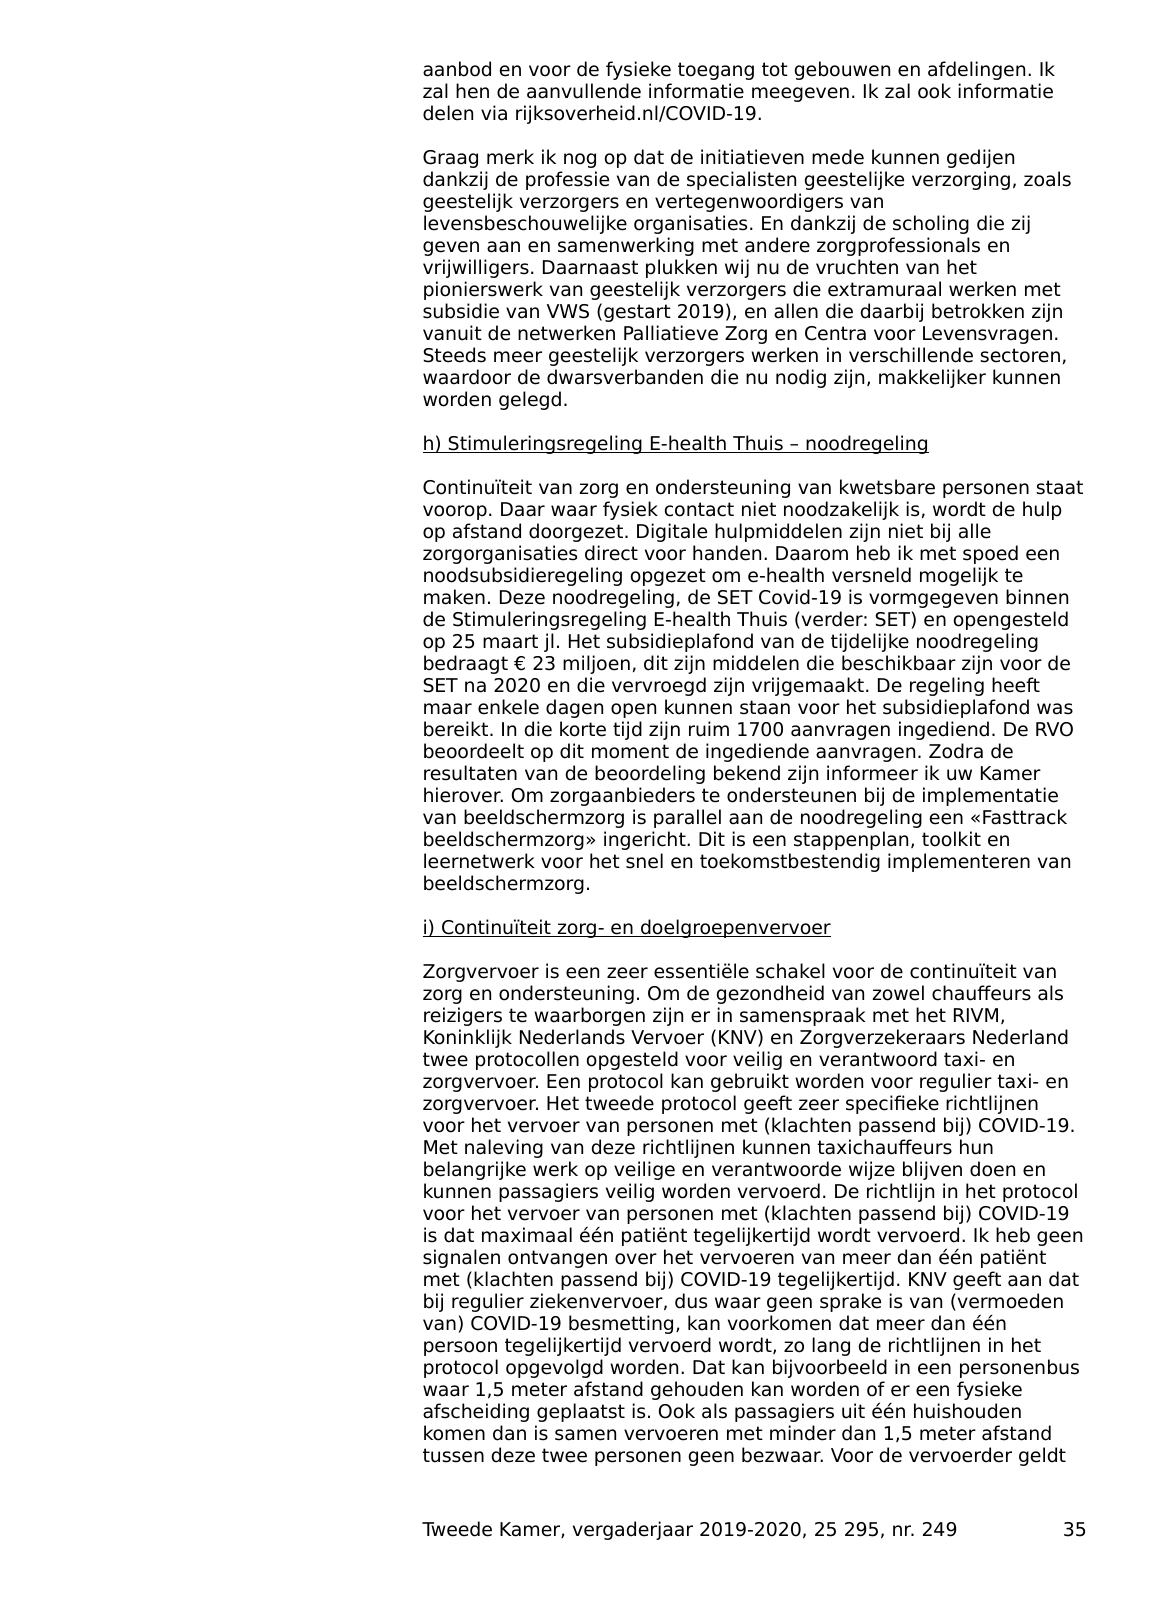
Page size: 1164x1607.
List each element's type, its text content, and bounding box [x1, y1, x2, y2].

text Graag merk ik nog op dat de initiatieven mede kunnen gedijen dankzij de professie van de specialisten geestelijke verzorging, zoals geestelijk verzorgers en vertegenwoordigers van levensbeschouwelijke organisaties. En dankzij de scholing die zij geven aan en samenwerking met andere zorgprofessionals en vrijwilligers. Daarnaast plukken wij nu de vruchten van het pionierswerk van geestelijk verzorgers die extramuraal werken met subsidie van VWS (gestart 2019), en allen die daarbij betrokken zijn vanuit de netwerken Palliatieve Zorg en Centra voor Levensvragen. Steeds meer geestelijk verzorgers werken in verschillende sectoren, waardoor de dwarsverbanden die nu nodig zijn, makkelijker kunnen worden gelegd. [422, 147, 1087, 411]
text Continuïteit van zorg en ondersteuning van kwetsbare personen staat voorop. Daar waar fysiek contact niet noodzakelijk is, wordt de hulp op afstand doorgezet. Digitale hulpmiddelen zijn niet bij alle zorgorganisaties direct voor handen. Daarom heb ik met spoed een noodsubsidieregeling opgezet om e-health versneld mogelijk te maken. Deze noodregeling, de SET Covid-19 is vormgegeven binnen de Stimuleringsregeling E-health Thuis (verder: SET) en opengesteld op 25 maart jl. Het subsidieplafond van de tijdelijke noodregeling bedraagt € 23 miljoen, dit zijn middelen die beschikbaar zijn voor de SET na 2020 en die vervroegd zijn vrijgemaakt. De regeling heeft maar enkele dagen open kunnen staan voor het subsidieplafond was bereikt. In die korte tijd zijn ruim 1700 aanvragen ingediend. De RVO beoordeelt op dit moment de ingediende aanvragen. Zodra de resultaten van de beoordeling bekend zijn informeer ik uw Kamer hierover. Om zorgaanbieders te ondersteunen bij de implementatie van beeldschermzorg is parallel aan de noodregeling een «Fasttrack beeldschermzorg» ingericht. Dit is een stappenplan, toolkit en leernetwerk voor het snel en toekomstbestendig implementeren van beeldschermzorg. [422, 477, 1087, 895]
subtitle i) Continuïteit zorg- en doelgroepenvervoer [422, 917, 1087, 939]
subtitle h) Stimuleringsregeling E-health Thuis – noodregeling [422, 433, 1087, 455]
text aanbod en voor de fysieke toegang tot gebouwen en afdelingen. Ik zal hen de aanvullende informatie meegeven. Ik zal ook informatie delen via rijksoverheid.nl/COVID-19. [422, 59, 1087, 125]
text Zorgvervoer is een zeer essentiële schakel voor de continuïteit van zorg en ondersteuning. Om de gezondheid van zowel chauffeurs als reizigers te waarborgen zijn er in samenspraak met het RIVM, Koninklijk Nederlands Vervoer (KNV) en Zorgverzekeraars Nederland twee protocollen opgesteld voor veilig en verantwoord taxi- en zorgvervoer. Een protocol kan gebruikt worden voor regulier taxi- en zorgvervoer. Het tweede protocol geeft zeer specifieke richtlijnen voor het vervoer van personen met (klachten passend bij) COVID-19. Met naleving van deze richtlijnen kunnen taxichauffeurs hun belangrijke werk op veilige en verantwoorde wijze blijven doen en kunnen passagiers veilig worden vervoerd. De richtlijn in het protocol voor het vervoer van personen met (klachten passend bij) COVID-19 is dat maximaal één patiënt tegelijkertijd wordt vervoerd. Ik heb geen signalen ontvangen over het vervoeren van meer dan één patiënt met (klachten passend bij) COVID-19 tegelijkertijd. KNV geeft aan dat bij regulier ziekenvervoer, dus waar geen sprake is van (vermoeden van) COVID-19 besmetting, kan voorkomen dat meer dan één persoon tegelijkertijd vervoerd wordt, zo lang de richtlijnen in het protocol opgevolgd worden. Dat kan bijvoorbeeld in een personenbus waar 1,5 meter afstand gehouden kan worden of er een fysieke afscheiding geplaatst is. Ook als passagiers uit één huishouden komen dan is samen vervoeren met minder dan 1,5 meter afstand tussen deze twee personen geen bezwaar. Voor de vervoerder geldt [422, 961, 1087, 1467]
